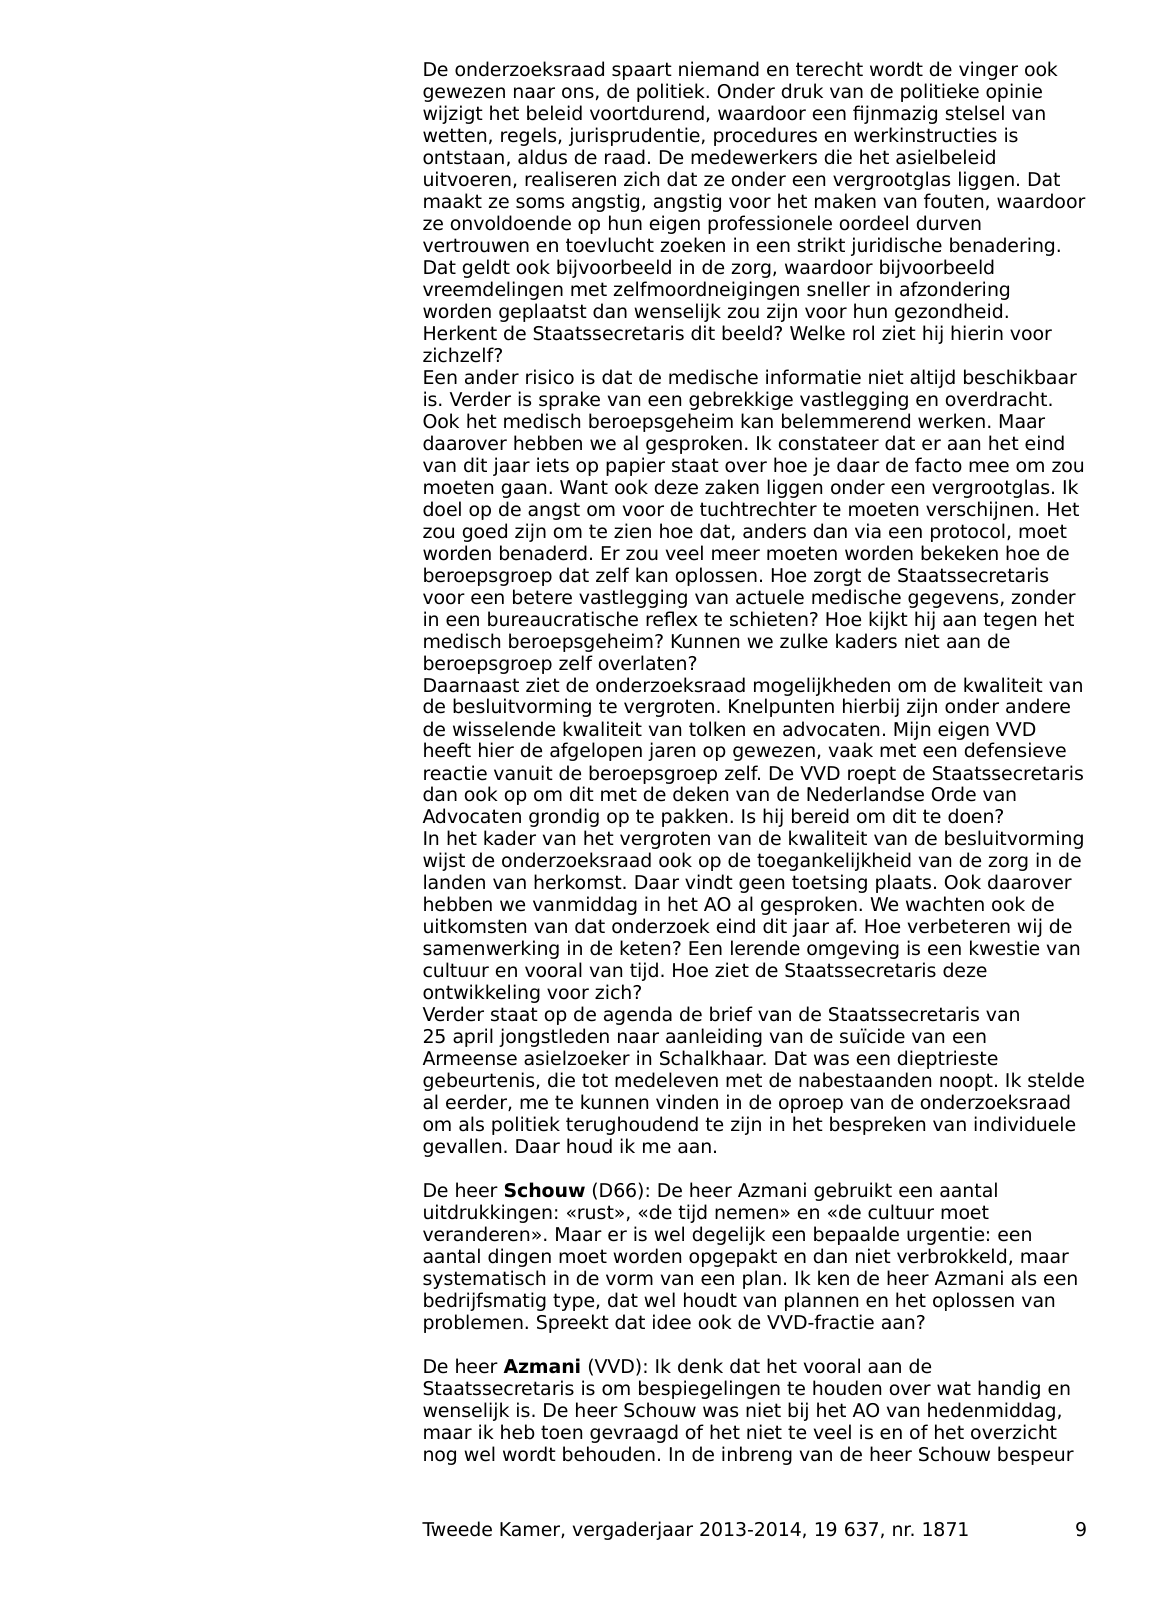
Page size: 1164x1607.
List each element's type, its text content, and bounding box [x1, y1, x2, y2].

text De heer Azmani (VVD): Ik denk dat het vooral aan de Staatssecretaris is om bespiegelingen te houden over wat handig en wenselijk is. De heer Schouw was niet bij het AO van hedenmiddag, maar ik heb toen gevraagd of het niet te veel is en of het overzicht nog wel wordt behouden. In de inbreng van de heer Schouw bespeur [422, 1356, 1087, 1466]
text In het kader van het vergroten van de kwaliteit van de besluitvorming wijst de onderzoeksraad ook op de toegankelijkheid van de zorg in de landen van herkomst. Daar vindt geen toetsing plaats. Ook daarover hebben we vanmiddag in het AO al gesproken. We wachten ook de uitkomsten van dat onderzoek eind dit jaar af. Hoe verbeteren wij de samenwerking in de keten? Een lerende omgeving is een kwestie van cultuur en vooral van tijd. Hoe ziet de Staatssecretaris deze ontwikkeling voor zich? [422, 828, 1087, 1004]
text Verder staat op de agenda de brief van de Staatssecretaris van 25 april jongstleden naar aanleiding van de suïcide van een Armeense asielzoeker in Schalkhaar. Dat was een dieptrieste gebeurtenis, die tot medeleven met de nabestaanden noopt. Ik stelde al eerder, me te kunnen vinden in de oproep van de onderzoeksraad om als politiek terughoudend te zijn in het bespreken van individuele gevallen. Daar houd ik me aan. [422, 1004, 1087, 1158]
text De heer Schouw (D66): De heer Azmani gebruikt een aantal uitdrukkingen: «rust», «de tijd nemen» en «de cultuur moet veranderen». Maar er is wel degelijk een bepaalde urgentie: een aantal dingen moet worden opgepakt en dan niet verbrokkeld, maar systematisch in de vorm van een plan. Ik ken de heer Azmani als een bedrijfsmatig type, dat wel houdt van plannen en het oplossen van problemen. Spreekt dat idee ook de VVD-fractie aan? [422, 1180, 1087, 1334]
text Een ander risico is dat de medische informatie niet altijd beschikbaar is. Verder is sprake van een gebrekkige vastlegging en overdracht. Ook het medisch beroepsgeheim kan belemmerend werken. Maar daarover hebben we al gesproken. Ik constateer dat er aan het eind van dit jaar iets op papier staat over hoe je daar de facto mee om zou moeten gaan. Want ook deze zaken liggen onder een vergrootglas. Ik doel op de angst om voor de tuchtrechter te moeten verschijnen. Het zou goed zijn om te zien hoe dat, anders dan via een protocol, moet worden benaderd. Er zou veel meer moeten worden bekeken hoe de beroepsgroep dat zelf kan oplossen. Hoe zorgt de Staatssecretaris voor een betere vastlegging van actuele medische gegevens, zonder in een bureaucratische reflex te schieten? Hoe kijkt hij aan tegen het medisch beroepsgeheim? Kunnen we zulke kaders niet aan de beroepsgroep zelf overlaten? [422, 367, 1087, 674]
text De onderzoeksraad spaart niemand en terecht wordt de vinger ook gewezen naar ons, de politiek. Onder druk van de politieke opinie wijzigt het beleid voortdurend, waardoor een fijnmazig stelsel van wetten, regels, jurisprudentie, procedures en werkinstructies is ontstaan, aldus de raad. De medewerkers die het asielbeleid uitvoeren, realiseren zich dat ze onder een vergrootglas liggen. Dat maakt ze soms angstig, angstig voor het maken van fouten, waardoor ze onvoldoende op hun eigen professionele oordeel durven vertrouwen en toevlucht zoeken in een strikt juridische benadering. Dat geldt ook bijvoorbeeld in de zorg, waardoor bijvoorbeeld vreemdelingen met zelfmoordneigingen sneller in afzondering worden geplaatst dan wenselijk zou zijn voor hun gezondheid. Herkent de Staatssecretaris dit beeld? Welke rol ziet hij hierin voor zichzelf? [422, 59, 1087, 367]
text Daarnaast ziet de onderzoeksraad mogelijkheden om de kwaliteit van de besluitvorming te vergroten. Knelpunten hierbij zijn onder andere de wisselende kwaliteit van tolken en advocaten. Mijn eigen VVD heeft hier de afgelopen jaren op gewezen, vaak met een defensieve reactie vanuit de beroepsgroep zelf. De VVD roept de Staatssecretaris dan ook op om dit met de deken van de Nederlandse Orde van Advocaten grondig op te pakken. Is hij bereid om dit te doen? [422, 674, 1087, 828]
